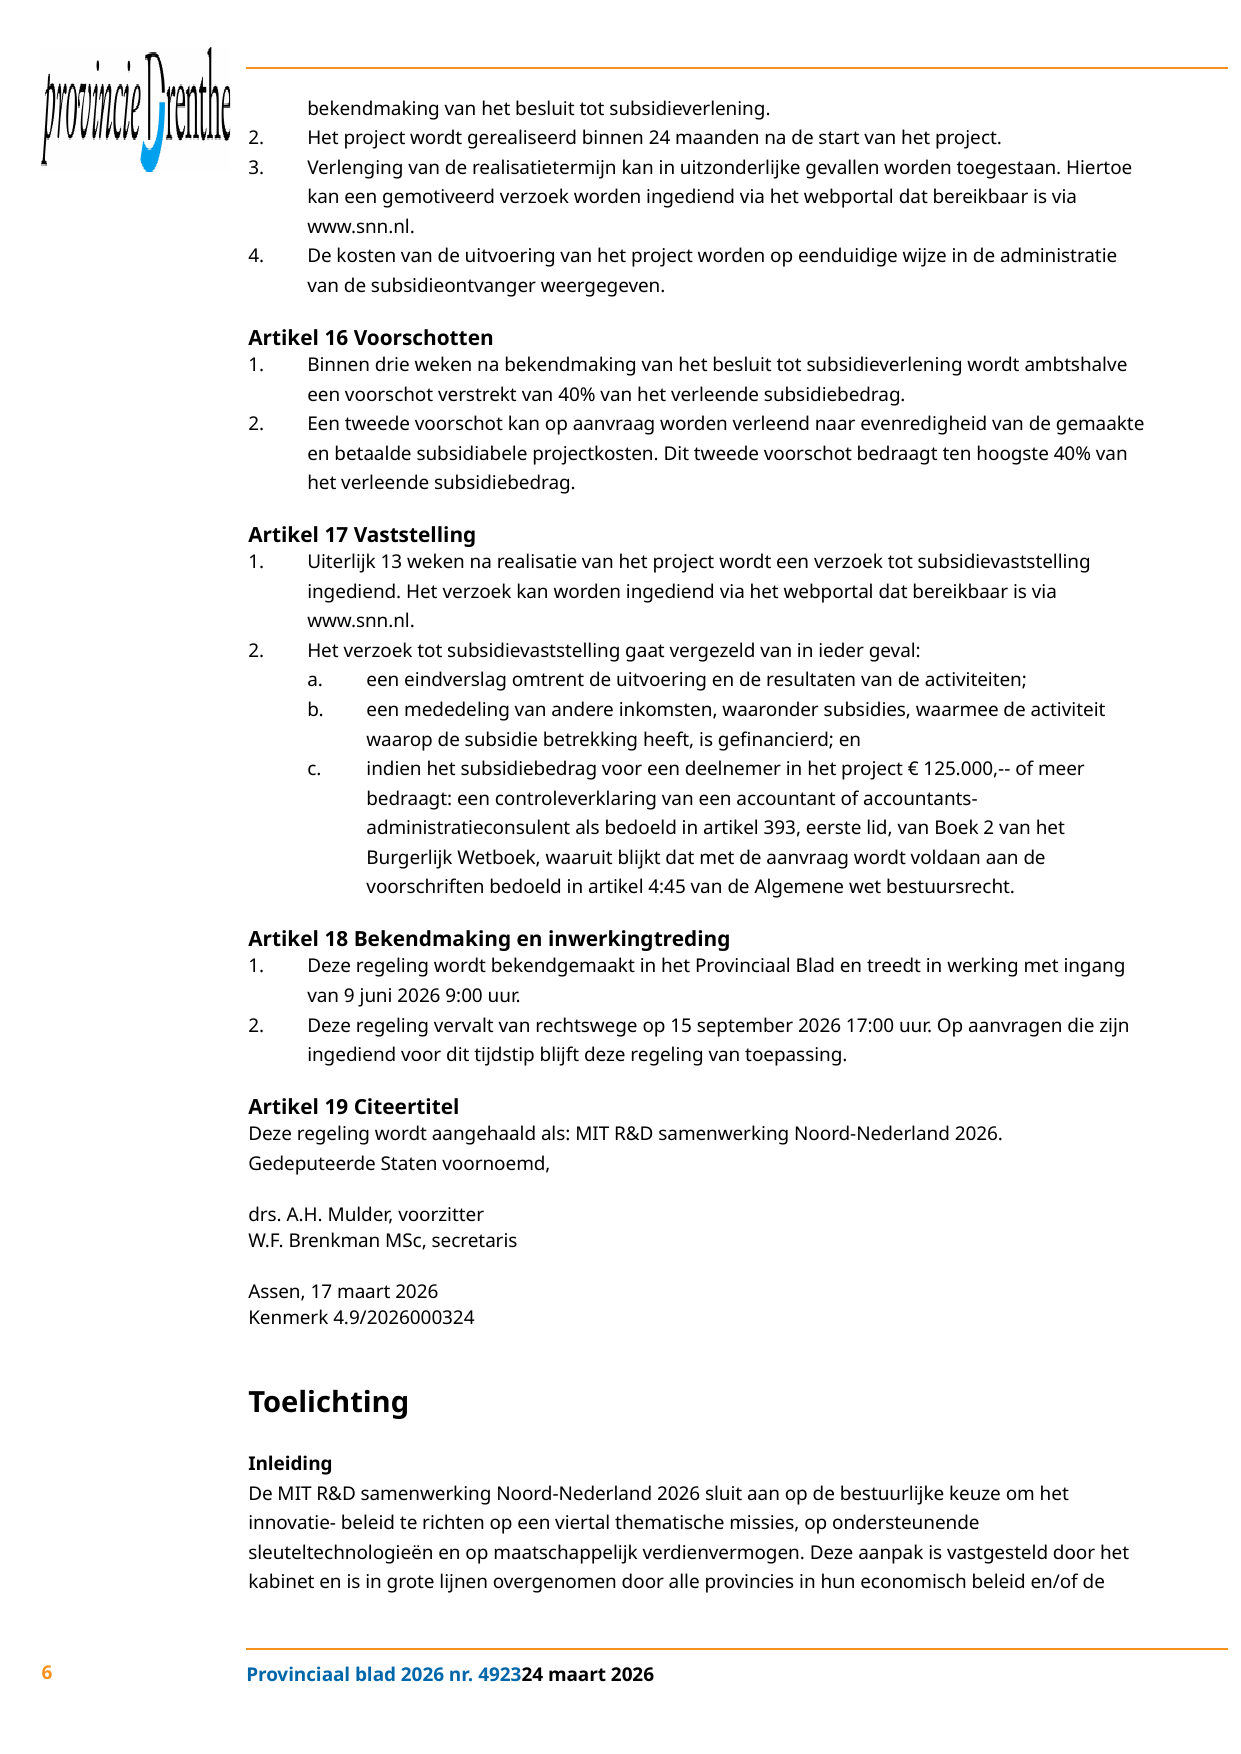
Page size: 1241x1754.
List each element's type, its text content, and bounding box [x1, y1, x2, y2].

text Artikel 17 Vaststelling [248, 520, 1152, 548]
text Artikel 19 Citeertitel [248, 1092, 1152, 1120]
list bekendmaking van het besluit tot subsidieverlening. [248, 95, 1152, 121]
text De MIT R&D samenwerking Noord-Nederland 2026 sluit aan op de bestuurlijke keuze om het innovatie- beleid te richten op een viertal thematische missies, op ondersteunende sleuteltechnologieën en op maatschappelijk verdienvermogen. Deze aanpak is vastgesteld door het kabinet en is in grote lijnen overgenomen door alle provincies in hun economisch beleid en/of de [248, 1480, 1152, 1594]
text Assen, 17 maart 2026 [248, 1278, 1152, 1304]
list Het verzoek tot subsidievaststelling gaat vergezeld van in ieder geval: [248, 637, 1152, 663]
text Kenmerk 4.9/2026000324 [248, 1304, 1152, 1330]
list Een tweede voorschot kan op aanvraag worden verleend naar evenredigheid van de gemaakte en betaalde subsidiabele projectkosten. Dit tweede voorschot bedraagt ten hoogste 40% van het verleende subsidiebedrag. [248, 410, 1152, 495]
list een mededeling van andere inkomsten, waaronder subsidies, waarmee de activiteit waarop de subsidie betrekking heeft, is gefinancierd; en [307, 696, 1152, 752]
list Het project wordt gerealiseerd binnen 24 maanden na de start van het project. [248, 124, 1152, 150]
text Inleiding [248, 1450, 1152, 1476]
text Artikel 18 Bekendmaking en inwerkingtreding [248, 924, 1152, 953]
list Verlenging van de realisatietermijn kan in uitzonderlijke gevallen worden toegestaan. Hiertoe kan een gemotiveerd verzoek worden ingediend via het webportal dat bereikbaar is via www.snn.nl. [248, 154, 1152, 239]
text Gedeputeerde Staten voornoemd, [248, 1150, 1152, 1176]
text Artikel 16 Voorschotten [248, 323, 1152, 351]
text drs. A.H. Mulder, voorzitter [248, 1201, 1152, 1227]
list indien het subsidiebedrag voor een deelnemer in het project € 125.000,-- of meer bedraagt: een controleverklaring van een accountant of accountants-administratieconsulent als bedoeld in artikel 393, eerste lid, van Boek 2 van het Burgerlijk Wetboek, waaruit blijkt dat met de aanvraag wordt voldaan aan de voorschriften bedoeld in artikel 4:45 van de Algemene wet bestuursrecht. [307, 755, 1152, 899]
text Toelichting [248, 1381, 1152, 1421]
list Deze regeling vervalt van rechtswege op 15 september 2026 17:00 uur. Op aanvragen die zijn ingediend voor dit tijdstip blijft deze regeling van toepassing. [248, 1012, 1152, 1067]
list Deze regeling wordt bekendgemaakt in het Provinciaal Blad en treedt in werking met ingang van 9 juni 2026 9:00 uur. [248, 953, 1152, 1008]
list Uiterlijk 13 weken na realisatie van het project wordt een verzoek tot subsidievaststelling ingediend. Het verzoek kan worden ingediend via het webportal dat bereikbaar is via www.snn.nl. [248, 548, 1152, 633]
text Deze regeling wordt aangehaald als: MIT R&D samenwerking Noord-Nederland 2026. [248, 1120, 1152, 1146]
list De kosten van de uitvoering van het project worden op eenduidige wijze in de administratie van de subsidieontvanger weergegeven. [248, 243, 1152, 298]
list Binnen drie weken na bekendmaking van het besluit tot subsidieverlening wordt ambtshalve een voorschot verstrekt van 40% van het verleende subsidiebedrag. [248, 351, 1152, 406]
text W.F. Brenkman MSc, secretaris [248, 1227, 1152, 1253]
picture [41, 47, 231, 172]
list een eindverslag omtrent de uitvoering en de resultaten van de activiteiten; [307, 667, 1152, 692]
